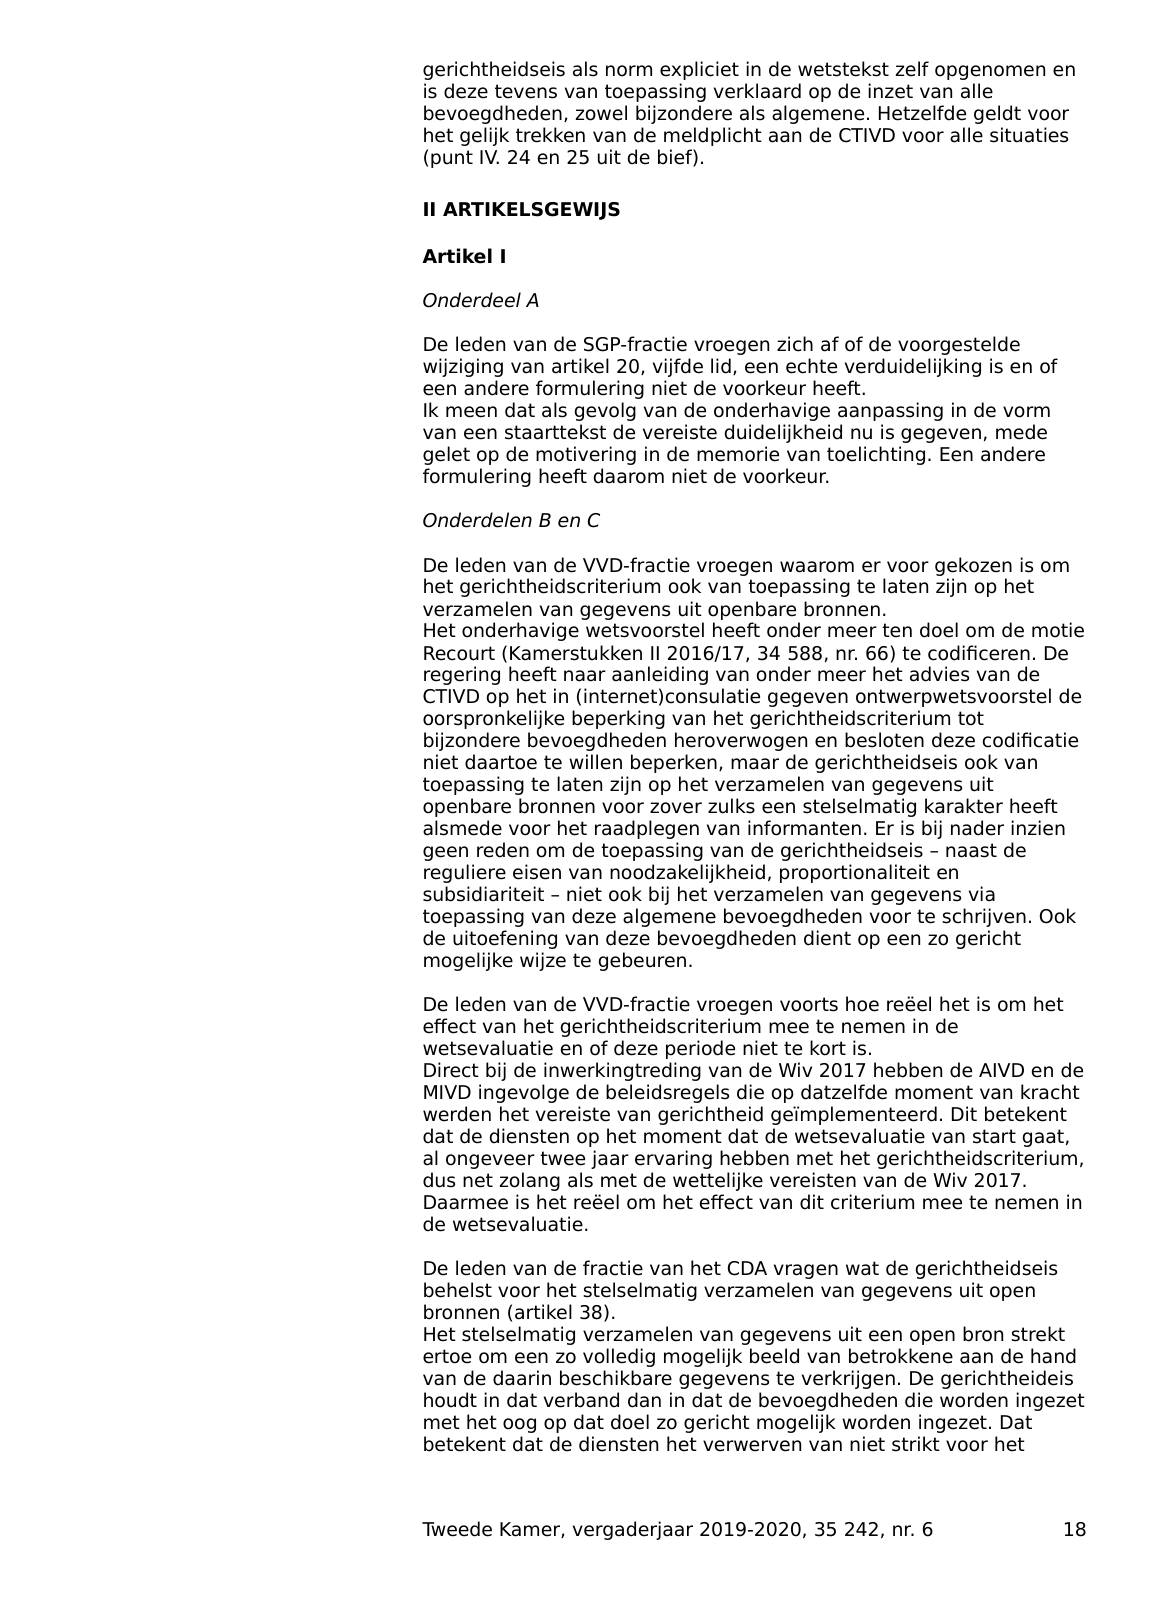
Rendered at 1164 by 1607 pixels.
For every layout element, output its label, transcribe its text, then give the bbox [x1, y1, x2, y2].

subtitle Artikel I [422, 246, 1087, 268]
subtitle Onderdeel A [422, 290, 1087, 312]
text De leden van de VVD-fractie vroegen waarom er voor gekozen is om het gerichtheidscriterium ook van toepassing te laten zijn op het verzamelen van gegevens uit openbare bronnen. [422, 554, 1087, 620]
text De leden van de VVD-fractie vroegen voorts hoe reëel het is om het effect van het gerichtheidscriterium mee te nemen in de wetsevaluatie en of deze periode niet te kort is. [422, 994, 1087, 1060]
text Het stelselmatig verzamelen van gegevens uit een open bron strekt ertoe om een zo volledig mogelijk beeld van betrokkene aan de hand van de daarin beschikbare gegevens te verkrijgen. De gerichtheideis houdt in dat verband dan in dat de bevoegdheden die worden ingezet met het oog op dat doel zo gericht mogelijk worden ingezet. Dat betekent dat de diensten het verwerven van niet strikt voor het [422, 1324, 1087, 1456]
subtitle II ARTIKELSGEWIJS [422, 199, 1087, 221]
text De leden van de SGP-fractie vroegen zich af of de voorgestelde wijziging van artikel 20, vijfde lid, een echte verduidelijking is en of een andere formulering niet de voorkeur heeft. [422, 334, 1087, 400]
text De leden van de fractie van het CDA vragen wat de gerichtheidseis behelst voor het stelselmatig verzamelen van gegevens uit open bronnen (artikel 38). [422, 1258, 1087, 1324]
text Direct bij de inwerkingtreding van de Wiv 2017 hebben de AIVD en de MIVD ingevolge de beleidsregels die op datzelfde moment van kracht werden het vereiste van gerichtheid geïmplementeerd. Dit betekent dat de diensten op het moment dat de wetsevaluatie van start gaat, al ongeveer twee jaar ervaring hebben met het gerichtheidscriterium, dus net zolang als met de wettelijke vereisten van de Wiv 2017. Daarmee is het reëel om het effect van dit criterium mee te nemen in de wetsevaluatie. [422, 1060, 1087, 1236]
subtitle Onderdelen B en C [422, 510, 1087, 532]
text Ik meen dat als gevolg van de onderhavige aanpassing in de vorm van een staarttekst de vereiste duidelijkheid nu is gegeven, mede gelet op de motivering in de memorie van toelichting. Een andere formulering heeft daarom niet de voorkeur. [422, 400, 1087, 488]
text Het onderhavige wetsvoorstel heeft onder meer ten doel om de motie Recourt (Kamerstukken II 2016/17, 34 588, nr. 66) te codificeren. De regering heeft naar aanleiding van onder meer het advies van de CTIVD op het in (internet)consulatie gegeven ontwerpwetsvoorstel de oorspronkelijke beperking van het gerichtheidscriterium tot bijzondere bevoegdheden heroverwogen en besloten deze codificatie niet daartoe te willen beperken, maar de gerichtheidseis ook van toepassing te laten zijn op het verzamelen van gegevens uit openbare bronnen voor zover zulks een stelselmatig karakter heeft alsmede voor het raadplegen van informanten. Er is bij nader inzien geen reden om de toepassing van de gerichtheidseis – naast de reguliere eisen van noodzakelijkheid, proportionaliteit en subsidiariteit – niet ook bij het verzamelen van gegevens via toepassing van deze algemene bevoegdheden voor te schrijven. Ook de uitoefening van deze bevoegdheden dient op een zo gericht mogelijke wijze te gebeuren. [422, 620, 1087, 972]
text gerichtheidseis als norm expliciet in de wetstekst zelf opgenomen en is deze tevens van toepassing verklaard op de inzet van alle bevoegdheden, zowel bijzondere als algemene. Hetzelfde geldt voor het gelijk trekken van de meldplicht aan de CTIVD voor alle situaties (punt IV. 24 en 25 uit de bief). [422, 59, 1087, 169]
